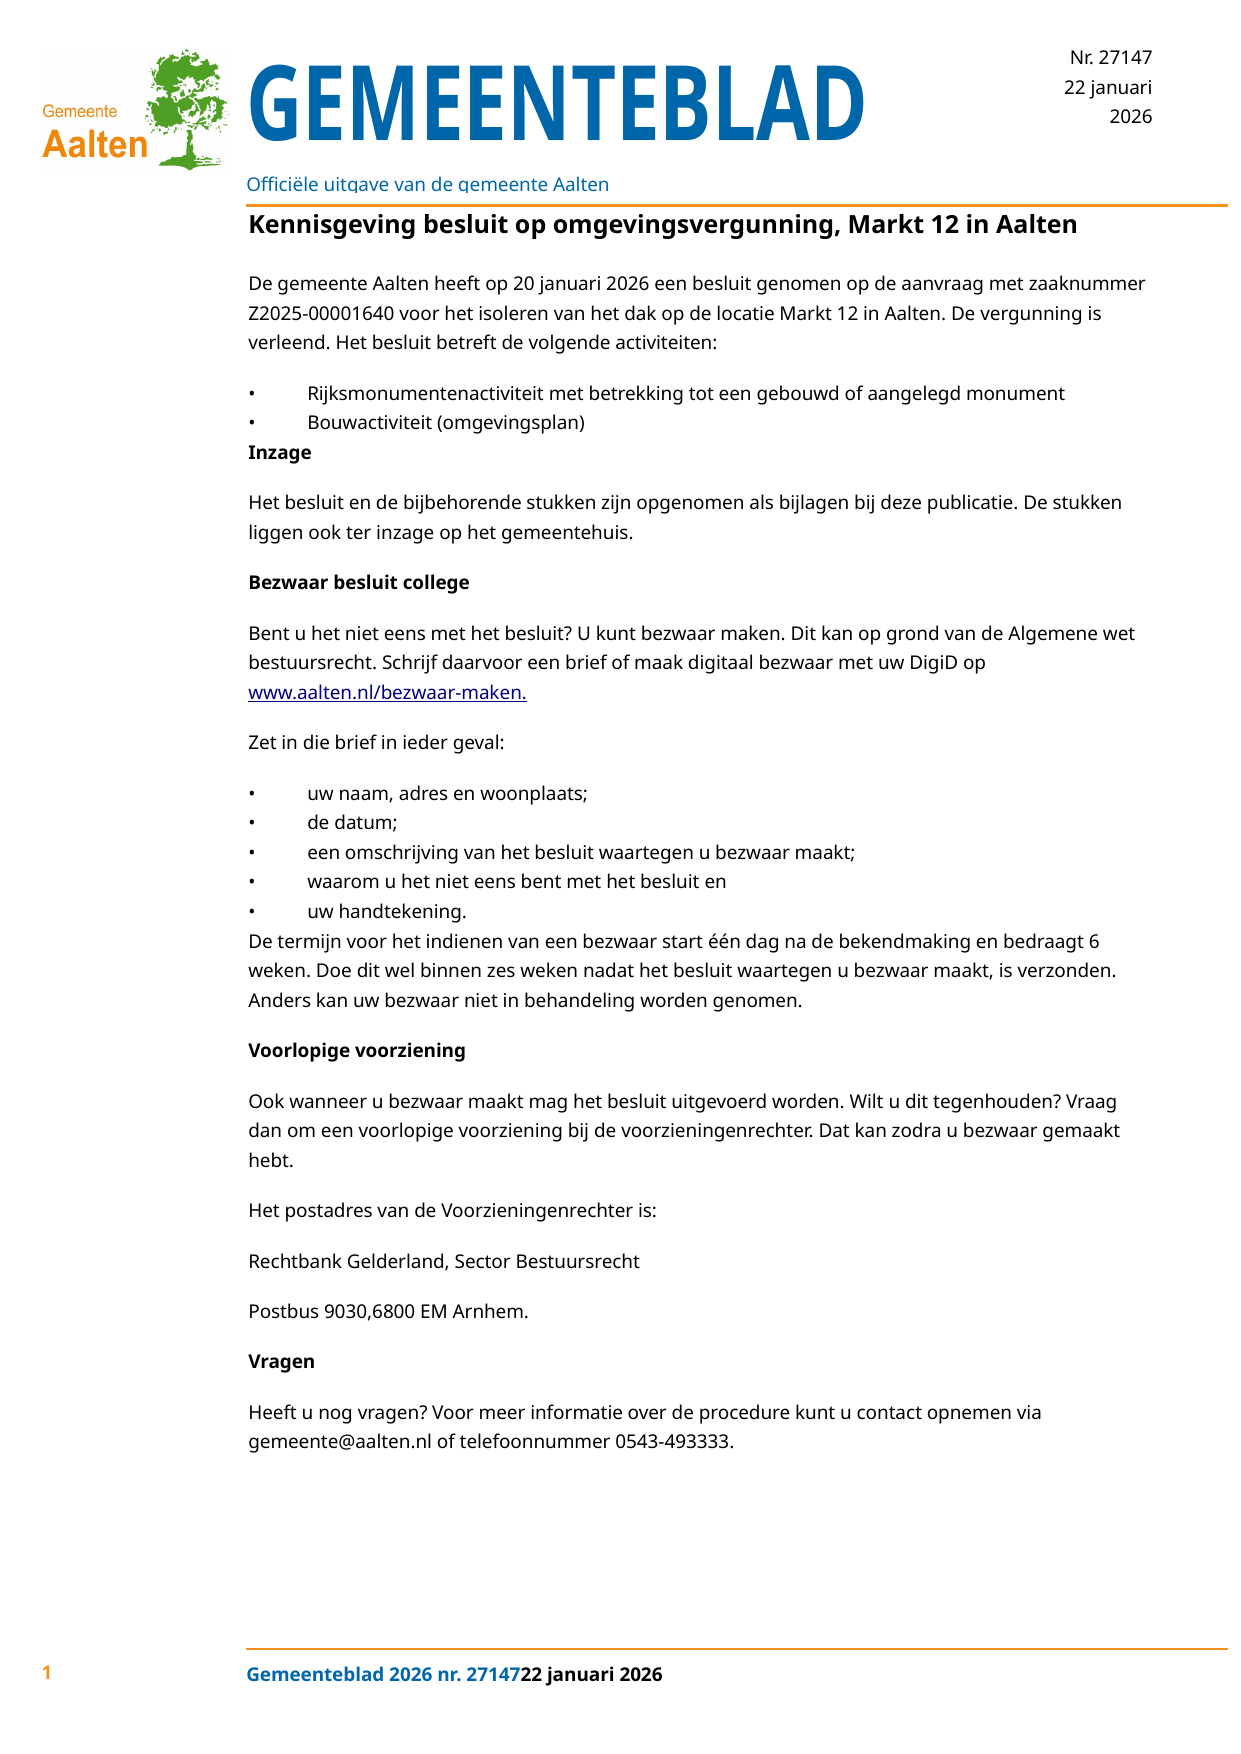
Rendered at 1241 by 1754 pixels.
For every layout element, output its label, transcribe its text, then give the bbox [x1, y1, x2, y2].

text Ook wanneer u bezwaar maakt mag het besluit uitgevoerd worden. Wilt u dit tegenhouden? Vraag dan om een voorlopige voorziening bij de voorzieningenrechter. Dat kan zodra u bezwaar gemaakt hebt. [248, 1088, 1152, 1173]
text De termijn voor het indienen van een bezwaar start één dag na de bekendmaking en bedraagt 6 weken. Doe dit wel binnen zes weken nadat het besluit waartegen u bezwaar maakt, is verzonden. Anders kan uw bezwaar niet in behandeling worden genomen. [248, 928, 1152, 1013]
text Voorlopige voorziening [248, 1037, 1152, 1063]
list waarom u het niet eens bent met het besluit en [248, 869, 1152, 894]
text Vragen [248, 1349, 1152, 1374]
text Bent u het niet eens met het besluit? U kunt bezwaar maken. Dit kan op grond van de Algemene wet bestuursrecht. Schrijf daarvoor een brief of maak digitaal bezwaar met uw DigiD op www.aalten.nl/bezwaar-maken. [248, 620, 1152, 705]
list Bouwactiviteit (omgevingsplan) [248, 409, 1152, 435]
text De gemeente Aalten heeft op 20 januari 2026 een besluit genomen op de aanvraag met zaaknummer Z2025-00001640 voor het isoleren van het dak op de locatie Markt 12 in Aalten. De vergunning is verleend. Het besluit betreft de volgende activiteiten: [248, 270, 1152, 355]
text Bezwaar besluit college [248, 569, 1152, 595]
list uw naam, adres en woonplaats; [248, 780, 1152, 806]
list de datum; [248, 809, 1152, 835]
picture [41, 47, 231, 172]
text Kennisgeving besluit op omgevingsvergunning, Markt 12 in Aalten [248, 207, 1152, 241]
text Heeft u nog vragen? Voor meer informatie over de procedure kunt u contact opnemen via gemeente@aalten.nl of telefoonnummer 0543-493333. [248, 1399, 1152, 1454]
text Zet in die brief in ieder geval: [248, 729, 1152, 755]
text Rechtbank Gelderland, Sector Bestuursrecht [248, 1248, 1152, 1273]
text Het postadres van de Voorzieningenrechter is: [248, 1197, 1152, 1223]
list een omschrijving van het besluit waartegen u bezwaar maakt; [248, 839, 1152, 865]
list uw handtekening. [248, 898, 1152, 924]
text Inzage [248, 439, 1152, 465]
text Het besluit en de bijbehorende stukken zijn opgenomen als bijlagen bij deze publicatie. De stukken liggen ook ter inzage op het gemeentehuis. [248, 489, 1152, 545]
text Postbus 9030,6800 EM Arnhem. [248, 1298, 1152, 1324]
list Rijksmonumentenactiviteit met betrekking tot een gebouwd of aangelegd monument [248, 380, 1152, 406]
